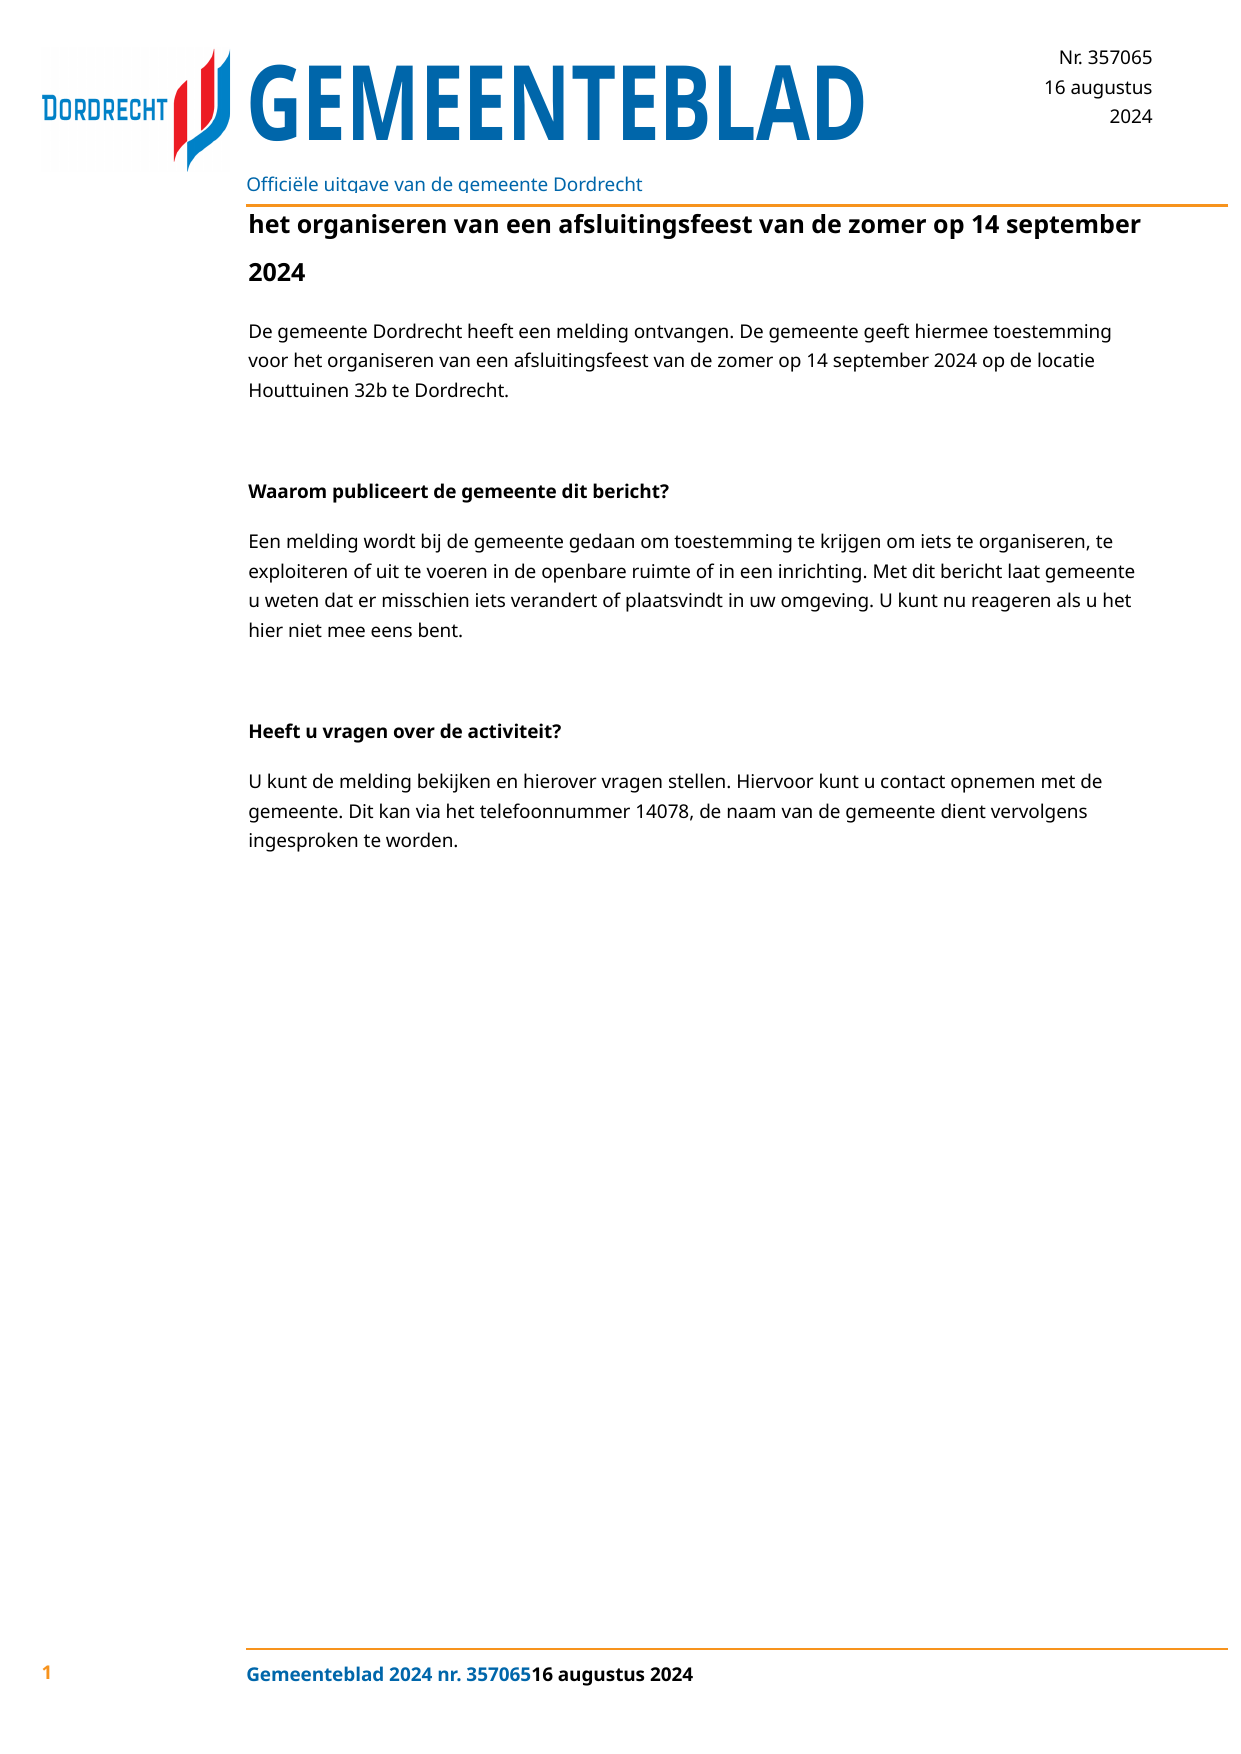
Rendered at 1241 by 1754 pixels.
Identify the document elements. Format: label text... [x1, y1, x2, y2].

text De gemeente Dordrecht heeft een melding ontvangen. De gemeente geeft hiermee toestemming voor het organiseren van een afsluitingsfeest van de zomer op 14 september 2024 op de locatie Houttuinen 32b te Dordrecht. [248, 318, 1152, 403]
text Een melding wordt bij de gemeente gedaan om toestemming te krijgen om iets te organiseren, te exploiteren of uit te voeren in de openbare ruimte of in een inrichting. Met dit bericht laat gemeente u weten dat er misschien iets verandert of plaatsvindt in uw omgeving. U kunt nu reageren als u het hier niet mee eens bent. [248, 528, 1152, 643]
text Heeft u vragen over de activiteit? [248, 718, 1152, 744]
picture [41, 47, 231, 172]
text U kunt de melding bekijken en hierover vragen stellen. Hiervoor kunt u contact opnemen met de gemeente. Dit kan via het telefoonnummer 14078, de naam van de gemeente dient vervolgens ingesproken te worden. [248, 768, 1152, 853]
text Waarom publiceert de gemeente dit bericht? [248, 478, 1152, 504]
text het organiseren van een afsluitingsfeest van de zomer op 14 september 2024 [248, 207, 1152, 288]
